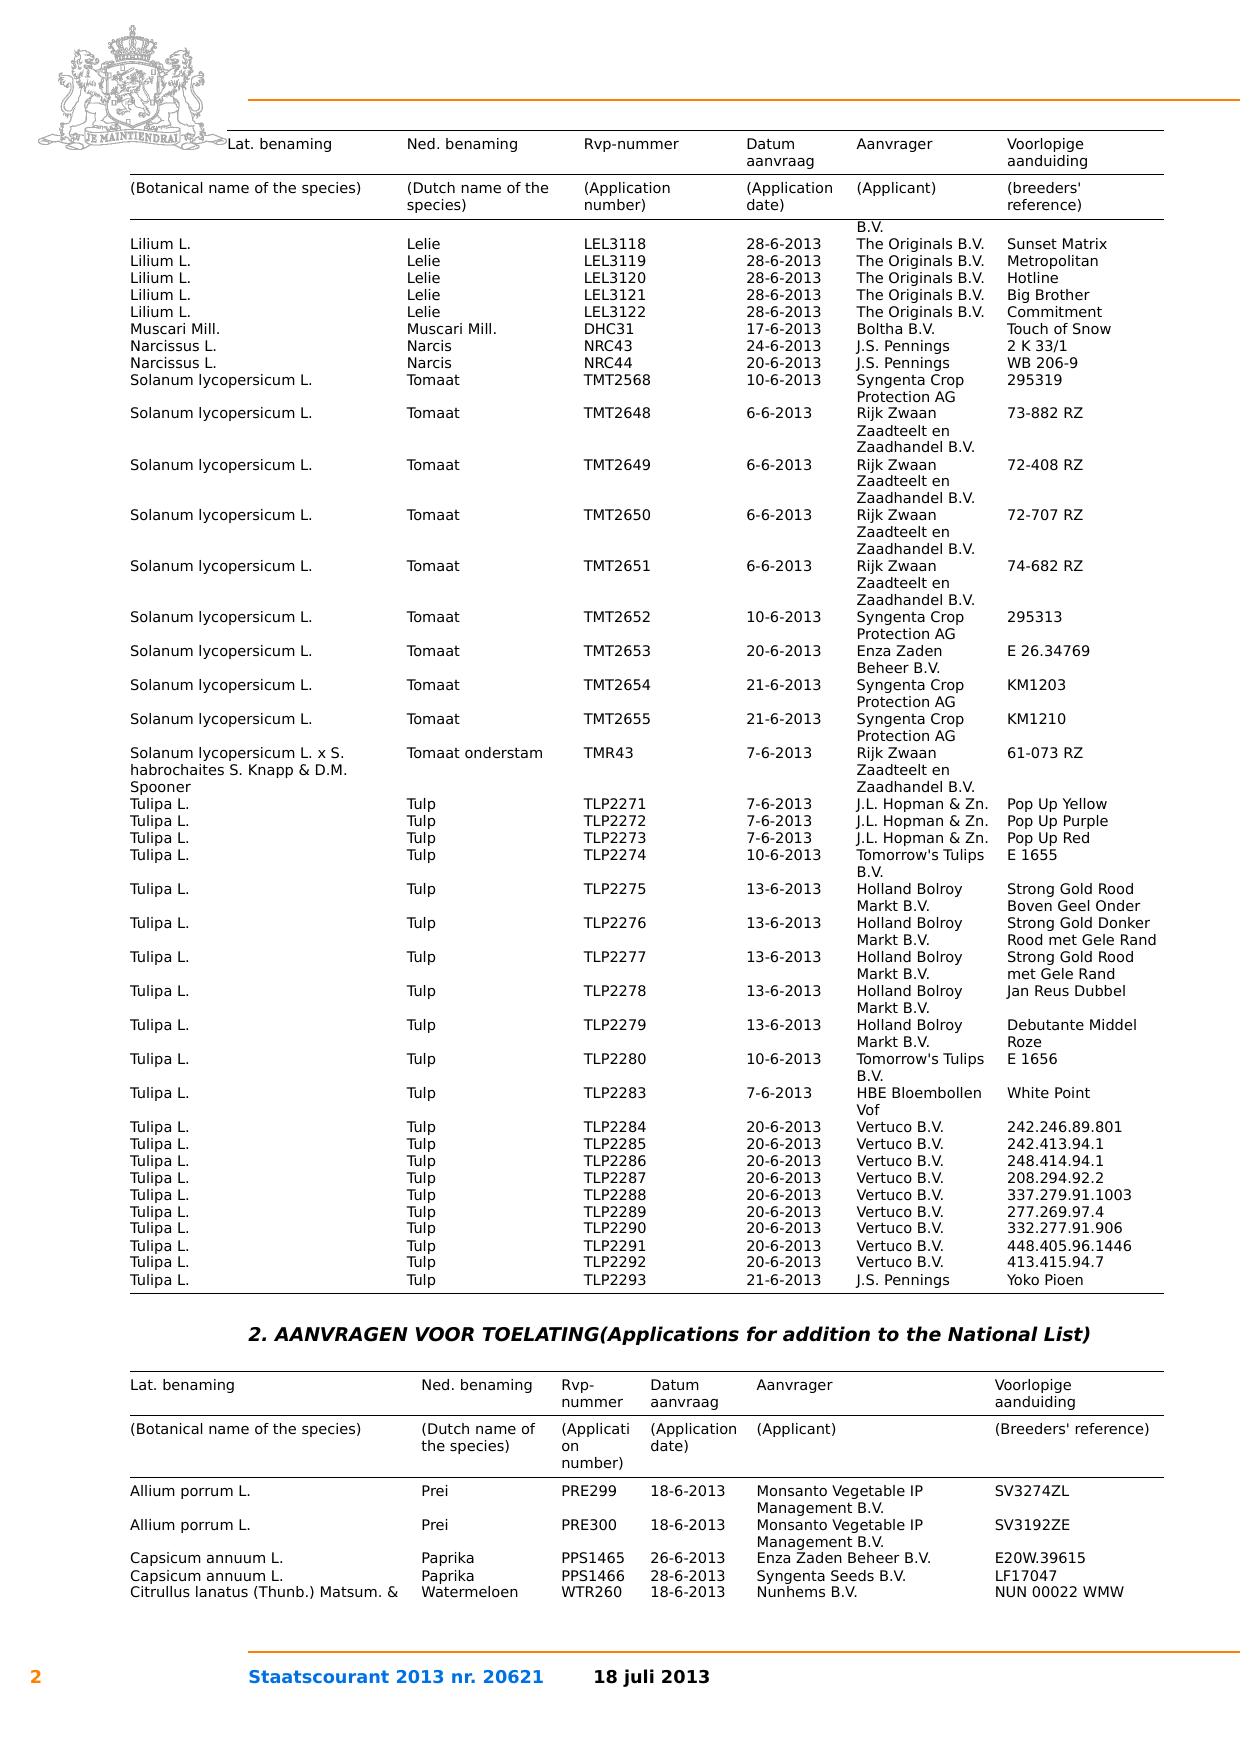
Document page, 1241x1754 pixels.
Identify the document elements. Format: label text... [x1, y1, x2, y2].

table_cell Tulp [401, 1238, 577, 1254]
table_cell Tulipa L. [130, 1271, 401, 1293]
table_cell Tomaat [401, 558, 577, 609]
table_cell LEL3122 [578, 304, 740, 321]
table_cell 74-682 RZ [1001, 558, 1163, 609]
table_cell Tomaat [401, 456, 577, 507]
table_cell (Botanical name of the species) [130, 175, 401, 219]
table_cell Pop Up Purple [1001, 813, 1163, 830]
table_cell WTR260 [555, 1584, 644, 1601]
table_cell Monsanto Vegetable IP Management B.V. [750, 1516, 988, 1550]
table_cell Solanum lycopersicum L. [130, 456, 401, 507]
table_cell Solanum lycopersicum L. [130, 558, 401, 609]
table_cell 26-6-2013 [644, 1550, 750, 1567]
table_cell 208.294.92.2 [1001, 1170, 1163, 1186]
table_cell Tulp [401, 796, 577, 813]
table_cell Vertuco B.V. [851, 1186, 1001, 1203]
table_header Aanvrager [750, 1372, 988, 1415]
table_cell 20-6-2013 [740, 1136, 851, 1152]
table_cell 20-6-2013 [740, 1170, 851, 1186]
table_cell TLP2273 [578, 830, 740, 847]
table_header Lat. benaming [130, 1372, 415, 1415]
table_cell Narcis [401, 355, 577, 371]
table_cell 242.413.94.1 [1001, 1136, 1163, 1152]
table_cell [130, 220, 401, 236]
table_cell 6-6-2013 [740, 507, 851, 558]
table_cell Syngenta Crop Protection AG [851, 677, 1001, 711]
table_cell Rijk Zwaan Zaadteelt en Zaadhandel B.V. [851, 507, 1001, 558]
table_cell Paprika [415, 1568, 555, 1584]
table_cell 10-6-2013 [740, 609, 851, 643]
table_cell TLP2291 [578, 1238, 740, 1254]
table_cell Tomaat [401, 507, 577, 558]
table_cell 332.277.91.906 [1001, 1220, 1163, 1237]
table_cell 10-6-2013 [740, 371, 851, 405]
table_cell Tomaat [401, 405, 577, 456]
table_cell Citrullus lanatus (Thunb.) Matsum. & [130, 1584, 415, 1601]
table_cell Tulp [401, 830, 577, 847]
table_cell Tomaat [401, 677, 577, 711]
table_cell Enza Zaden Beheer B.V. [750, 1550, 988, 1567]
table_cell Tulipa L. [130, 1153, 401, 1169]
table_cell Syngenta Crop Protection AG [851, 711, 1001, 745]
table_cell Tulp [401, 949, 577, 983]
table_cell 73-882 RZ [1001, 405, 1163, 456]
table_cell Holland Bolroy Markt B.V. [851, 1017, 1001, 1051]
table_cell Paprika [415, 1550, 555, 1567]
table_cell TLP2292 [578, 1254, 740, 1271]
table_cell The Originals B.V. [851, 270, 1001, 287]
table_cell Tulp [401, 1254, 577, 1271]
table_cell TLP2283 [578, 1085, 740, 1118]
table_cell 21-6-2013 [740, 677, 851, 711]
table_cell Strong Gold Rood met Gele Rand [1001, 949, 1163, 983]
table_cell Tomaat onderstam [401, 745, 577, 796]
table_cell [1001, 220, 1163, 236]
table_cell DHC31 [578, 321, 740, 337]
table_cell 28-6-2013 [644, 1568, 750, 1584]
table_cell Tulipa L. [130, 1254, 401, 1271]
table_cell Rijk Zwaan Zaadteelt en Zaadhandel B.V. [851, 558, 1001, 609]
table_cell The Originals B.V. [851, 236, 1001, 253]
table_cell TLP2272 [578, 813, 740, 830]
table_cell 20-6-2013 [740, 643, 851, 677]
table_cell NRC44 [578, 355, 740, 371]
table_cell Tulipa L. [130, 949, 401, 983]
table_cell Lelie [401, 287, 577, 303]
table_cell (Breeders' reference) [989, 1416, 1163, 1477]
table_cell Pop Up Yellow [1001, 796, 1163, 813]
table_cell 21-6-2013 [740, 1271, 851, 1293]
table_cell LEL3118 [578, 236, 740, 253]
table_cell 21-6-2013 [740, 711, 851, 745]
table_cell 72-408 RZ [1001, 456, 1163, 507]
table_cell Tulp [401, 983, 577, 1017]
table_cell 20-6-2013 [740, 1153, 851, 1169]
table_cell [740, 220, 851, 236]
table_cell LF17047 [989, 1568, 1163, 1584]
table_header Rvp-nummer [578, 131, 740, 174]
table_cell 28-6-2013 [740, 304, 851, 321]
table_cell (Applicant) [851, 175, 1001, 219]
table_cell TMT2653 [578, 643, 740, 677]
table_cell Vertuco B.V. [851, 1254, 1001, 1271]
table_cell Nunhems B.V. [750, 1584, 988, 1601]
table_cell TLP2271 [578, 796, 740, 813]
table_cell 448.405.96.1446 [1001, 1238, 1163, 1254]
table_cell Tulp [401, 1153, 577, 1169]
table_cell Solanum lycopersicum L. [130, 507, 401, 558]
table_cell (Application date) [740, 175, 851, 219]
table_cell 2 K 33/1 [1001, 338, 1163, 354]
table_cell Vertuco B.V. [851, 1204, 1001, 1220]
table_cell Narcissus L. [130, 338, 401, 354]
table_cell Tulp [401, 1204, 577, 1220]
table_cell Allium porrum L. [130, 1516, 415, 1550]
table_cell 13-6-2013 [740, 881, 851, 915]
table_header Voorlopige aanduiding [1001, 131, 1163, 174]
table_cell Tomaat [401, 711, 577, 745]
table_cell Tulp [401, 847, 577, 881]
table_cell TMT2568 [578, 371, 740, 405]
table_cell Monsanto Vegetable IP Management B.V. [750, 1478, 988, 1516]
table_cell The Originals B.V. [851, 253, 1001, 269]
table_cell White Point [1001, 1085, 1163, 1118]
table_cell B.V. [851, 220, 1001, 236]
table_cell Lelie [401, 304, 577, 321]
table_cell TLP2285 [578, 1136, 740, 1152]
table_cell Tulp [401, 1136, 577, 1152]
table_cell (Application number) [555, 1416, 644, 1477]
table_cell Tulp [401, 1051, 577, 1084]
table_cell 295313 [1001, 609, 1163, 643]
table_cell Vertuco B.V. [851, 1238, 1001, 1254]
table_cell 13-6-2013 [740, 949, 851, 983]
table_cell Tulipa L. [130, 1220, 401, 1237]
table_cell E 1656 [1001, 1051, 1163, 1084]
table_cell WB 206-9 [1001, 355, 1163, 371]
table_cell 7-6-2013 [740, 830, 851, 847]
table_cell 28-6-2013 [740, 236, 851, 253]
table_cell Tulipa L. [130, 1186, 401, 1203]
table_cell Tomaat [401, 643, 577, 677]
table_cell 13-6-2013 [740, 915, 851, 949]
table_cell J.S. Pennings [851, 338, 1001, 354]
table_cell Prei [415, 1478, 555, 1516]
table_cell Holland Bolroy Markt B.V. [851, 949, 1001, 983]
table_cell 277.269.97.4 [1001, 1204, 1163, 1220]
table_cell Tulipa L. [130, 796, 401, 813]
table_cell TMT2649 [578, 456, 740, 507]
table_cell 18-6-2013 [644, 1478, 750, 1516]
table_cell Solanum lycopersicum L. [130, 371, 401, 405]
table_cell TMT2654 [578, 677, 740, 711]
table_cell NUN 00022 WMW [989, 1584, 1163, 1601]
table_header Aanvrager [851, 131, 1001, 174]
table_cell 24-6-2013 [740, 338, 851, 354]
table_cell Lilium L. [130, 236, 401, 253]
table_cell Vertuco B.V. [851, 1136, 1001, 1152]
table_cell Tulipa L. [130, 983, 401, 1017]
table_cell 7-6-2013 [740, 745, 851, 796]
table_cell PPS1466 [555, 1568, 644, 1584]
table_cell Syngenta Seeds B.V. [750, 1568, 988, 1584]
table_cell Tulp [401, 1220, 577, 1237]
table_cell Lelie [401, 270, 577, 287]
picture [38, 25, 227, 150]
table_cell SV3274ZL [989, 1478, 1163, 1516]
table_cell TLP2275 [578, 881, 740, 915]
table_cell Capsicum annuum L. [130, 1568, 415, 1584]
table_cell Lelie [401, 253, 577, 269]
table_cell LEL3119 [578, 253, 740, 269]
table_cell Tulp [401, 1017, 577, 1051]
table_cell E 26.34769 [1001, 643, 1163, 677]
table_cell 28-6-2013 [740, 287, 851, 303]
table_cell KM1203 [1001, 677, 1163, 711]
table_cell 18-6-2013 [644, 1516, 750, 1550]
table_cell Tulipa L. [130, 881, 401, 915]
table_cell Tulipa L. [130, 1017, 401, 1051]
table_cell KM1210 [1001, 711, 1163, 745]
table_cell TMT2648 [578, 405, 740, 456]
table_cell J.L. Hopman & Zn. [851, 796, 1001, 813]
table_cell Muscari Mill. [130, 321, 401, 337]
table_cell Rijk Zwaan Zaadteelt en Zaadhandel B.V. [851, 456, 1001, 507]
table_cell Strong Gold Donker Rood met Gele Rand [1001, 915, 1163, 949]
table_cell E 1655 [1001, 847, 1163, 881]
table_cell Tomaat [401, 371, 577, 405]
table_cell TLP2279 [578, 1017, 740, 1051]
table_header Lat. benaming [130, 131, 401, 174]
table_cell Vertuco B.V. [851, 1119, 1001, 1136]
table_cell LEL3121 [578, 287, 740, 303]
table_cell Boltha B.V. [851, 321, 1001, 337]
table_cell 72-707 RZ [1001, 507, 1163, 558]
table_cell Tulp [401, 1186, 577, 1203]
table_cell Capsicum annuum L. [130, 1550, 415, 1567]
table_cell Holland Bolroy Markt B.V. [851, 881, 1001, 915]
table_cell Sunset Matrix [1001, 236, 1163, 253]
table_cell Solanum lycopersicum L. [130, 405, 401, 456]
table_cell Syngenta Crop Protection AG [851, 609, 1001, 643]
table_cell 248.414.94.1 [1001, 1153, 1163, 1169]
table_cell Solanum lycopersicum L. x S. habrochaites S. Knapp & D.M. Spooner [130, 745, 401, 796]
table_cell Syngenta Crop Protection AG [851, 371, 1001, 405]
table_cell 295319 [1001, 371, 1163, 405]
table_cell 20-6-2013 [740, 1238, 851, 1254]
table_cell Commitment [1001, 304, 1163, 321]
table_cell Tulipa L. [130, 847, 401, 881]
table_cell 7-6-2013 [740, 1085, 851, 1118]
table_cell TLP2287 [578, 1170, 740, 1186]
table_cell 242.246.89.801 [1001, 1119, 1163, 1136]
table_cell Watermeloen [415, 1584, 555, 1601]
table_cell (Application date) [644, 1416, 750, 1477]
table_cell The Originals B.V. [851, 287, 1001, 303]
table_cell Tulp [401, 881, 577, 915]
table_cell (Applicant) [750, 1416, 988, 1477]
table_cell 10-6-2013 [740, 1051, 851, 1084]
table_cell [401, 220, 577, 236]
table_cell 20-6-2013 [740, 1220, 851, 1237]
table_cell Tulipa L. [130, 1085, 401, 1118]
table_cell 18-6-2013 [644, 1584, 750, 1601]
table_cell 20-6-2013 [740, 1204, 851, 1220]
table_cell 6-6-2013 [740, 405, 851, 456]
table_cell LEL3120 [578, 270, 740, 287]
table_cell Lilium L. [130, 270, 401, 287]
subtitle 2. AANVRAGEN VOOR TOELATING(Applications for addition to the National List) [248, 1324, 1163, 1346]
table_cell TLP2280 [578, 1051, 740, 1084]
table_cell Hotline [1001, 270, 1163, 287]
table_cell [578, 220, 740, 236]
table_cell TMT2655 [578, 711, 740, 745]
table_cell 6-6-2013 [740, 456, 851, 507]
table_header Ned. benaming [415, 1372, 555, 1415]
table_cell TLP2290 [578, 1220, 740, 1237]
table_cell 10-6-2013 [740, 847, 851, 881]
table_cell PRE300 [555, 1516, 644, 1550]
table_cell Lilium L. [130, 287, 401, 303]
table_cell E20W.39615 [989, 1550, 1163, 1567]
table_cell 7-6-2013 [740, 796, 851, 813]
table_cell 413.415.94.7 [1001, 1254, 1163, 1271]
table_cell TMT2652 [578, 609, 740, 643]
table_cell 17-6-2013 [740, 321, 851, 337]
table_cell NRC43 [578, 338, 740, 354]
table_cell TLP2274 [578, 847, 740, 881]
table_cell J.L. Hopman & Zn. [851, 813, 1001, 830]
table_cell J.L. Hopman & Zn. [851, 830, 1001, 847]
table_header Datum aanvraag [644, 1372, 750, 1415]
table_cell 337.279.91.1003 [1001, 1186, 1163, 1203]
table_cell 61-073 RZ [1001, 745, 1163, 796]
table_cell Strong Gold Rood Boven Geel Onder [1001, 881, 1163, 915]
table_cell TMR43 [578, 745, 740, 796]
table_cell Tulp [401, 915, 577, 949]
table_cell The Originals B.V. [851, 304, 1001, 321]
table_cell Tomorrow's Tulips B.V. [851, 1051, 1001, 1084]
table_cell Jan Reus Dubbel [1001, 983, 1163, 1017]
table_cell Holland Bolroy Markt B.V. [851, 983, 1001, 1017]
table_cell Pop Up Red [1001, 830, 1163, 847]
table_cell Tulipa L. [130, 1136, 401, 1152]
table_cell 13-6-2013 [740, 1017, 851, 1051]
table_cell TLP2277 [578, 949, 740, 983]
table_cell Tulp [401, 813, 577, 830]
table_cell Vertuco B.V. [851, 1170, 1001, 1186]
table_cell Allium porrum L. [130, 1478, 415, 1516]
table_cell Big Brother [1001, 287, 1163, 303]
table_cell Vertuco B.V. [851, 1153, 1001, 1169]
table_cell TLP2293 [578, 1271, 740, 1293]
table_cell TLP2278 [578, 983, 740, 1017]
table_cell Tulipa L. [130, 830, 401, 847]
table_cell Tulipa L. [130, 1170, 401, 1186]
table_cell 20-6-2013 [740, 1254, 851, 1271]
table_cell 13-6-2013 [740, 983, 851, 1017]
table_cell PPS1465 [555, 1550, 644, 1567]
table_cell TLP2288 [578, 1186, 740, 1203]
table_cell Rijk Zwaan Zaadteelt en Zaadhandel B.V. [851, 745, 1001, 796]
table_cell (Dutch name of the species) [401, 175, 577, 219]
table_cell Tulp [401, 1119, 577, 1136]
table_cell Debutante Middel Roze [1001, 1017, 1163, 1051]
table_cell (Dutch name of the species) [415, 1416, 555, 1477]
table_cell 6-6-2013 [740, 558, 851, 609]
table_cell Tulipa L. [130, 915, 401, 949]
table_cell Narcis [401, 338, 577, 354]
table_header Datum aanvraag [740, 131, 851, 174]
table_cell Tulipa L. [130, 1238, 401, 1254]
table_cell 7-6-2013 [740, 813, 851, 830]
table_cell Narcissus L. [130, 355, 401, 371]
table_cell Prei [415, 1516, 555, 1550]
table_cell Lilium L. [130, 304, 401, 321]
table_cell Solanum lycopersicum L. [130, 643, 401, 677]
table_cell HBE Bloembollen Vof [851, 1085, 1001, 1118]
table_cell 20-6-2013 [740, 355, 851, 371]
table_cell Metropolitan [1001, 253, 1163, 269]
table_cell J.S. Pennings [851, 1271, 1001, 1293]
table_cell Lilium L. [130, 253, 401, 269]
table_cell Tulipa L. [130, 813, 401, 830]
table_cell (Application number) [578, 175, 740, 219]
table_cell Tulp [401, 1271, 577, 1293]
table_cell Solanum lycopersicum L. [130, 609, 401, 643]
table_cell Rijk Zwaan Zaadteelt en Zaadhandel B.V. [851, 405, 1001, 456]
table_cell Tulp [401, 1170, 577, 1186]
table_cell TLP2286 [578, 1153, 740, 1169]
table_cell 28-6-2013 [740, 270, 851, 287]
table_cell (breeders' reference) [1001, 175, 1163, 219]
table_cell Tulipa L. [130, 1204, 401, 1220]
table_header Voorlopige aanduiding [989, 1372, 1163, 1415]
table_cell Yoko Pioen [1001, 1271, 1163, 1293]
table_cell Solanum lycopersicum L. [130, 677, 401, 711]
table_cell J.S. Pennings [851, 355, 1001, 371]
table_header Ned. benaming [401, 131, 577, 174]
table_cell Tomaat [401, 609, 577, 643]
table_cell Tulipa L. [130, 1119, 401, 1136]
table_cell SV3192ZE [989, 1516, 1163, 1550]
table_cell (Botanical name of the species) [130, 1416, 415, 1477]
table_cell Touch of Snow [1001, 321, 1163, 337]
table_cell TMT2651 [578, 558, 740, 609]
table_cell TLP2284 [578, 1119, 740, 1136]
table_cell Holland Bolroy Markt B.V. [851, 915, 1001, 949]
table_cell Solanum lycopersicum L. [130, 711, 401, 745]
table_cell Tomorrow's Tulips B.V. [851, 847, 1001, 881]
table_header Rvp-nummer [555, 1372, 644, 1415]
table_cell PRE299 [555, 1478, 644, 1516]
table_cell TMT2650 [578, 507, 740, 558]
table_cell TLP2276 [578, 915, 740, 949]
table_cell 28-6-2013 [740, 253, 851, 269]
table_cell Vertuco B.V. [851, 1220, 1001, 1237]
table_cell Tulipa L. [130, 1051, 401, 1084]
table_cell Lelie [401, 236, 577, 253]
table_cell 20-6-2013 [740, 1119, 851, 1136]
table_cell Tulp [401, 1085, 577, 1118]
table_cell Muscari Mill. [401, 321, 577, 337]
table_cell TLP2289 [578, 1204, 740, 1220]
table_cell Enza Zaden Beheer B.V. [851, 643, 1001, 677]
table_cell 20-6-2013 [740, 1186, 851, 1203]
